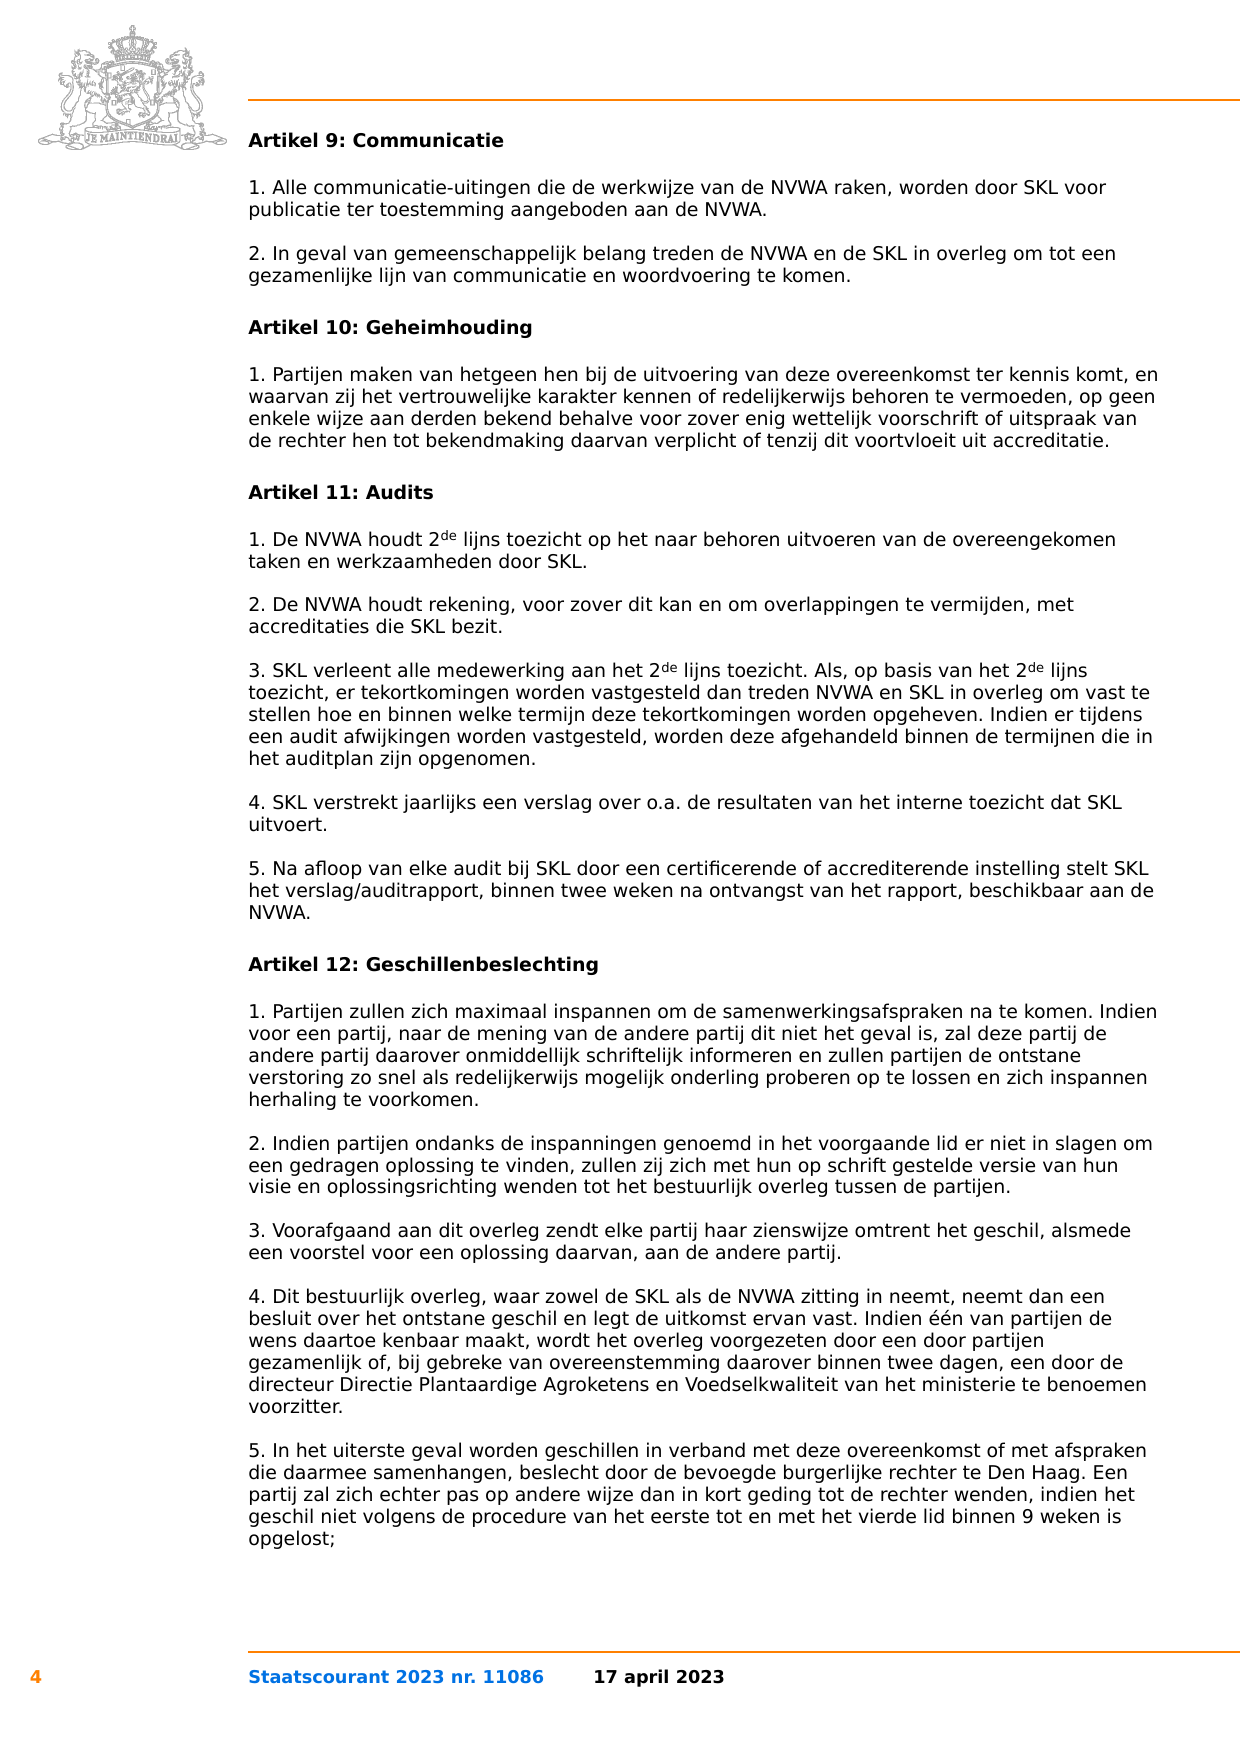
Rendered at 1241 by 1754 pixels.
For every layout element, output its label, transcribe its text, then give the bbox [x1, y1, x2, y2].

subtitle Artikel 12: Geschillenbeslechting [248, 954, 1163, 976]
text 3. Voorafgaand aan dit overleg zendt elke partij haar zienswijze omtrent het geschil, alsmede een voorstel voor een oplossing daarvan, aan de andere partij. [248, 1220, 1163, 1264]
text 4. Dit bestuurlijk overleg, waar zowel de SKL als de NVWA zitting in neemt, neemt dan een besluit over het ontstane geschil en legt de uitkomst ervan vast. Indien één van partijen de wens daartoe kenbaar maakt, wordt het overleg voorgezeten door een door partijen gezamenlijk of, bij gebreke van overeenstemming daarover binnen twee dagen, een door de directeur Directie Plantaardige Agroketens en Voedselkwaliteit van het ministerie te benoemen voorzitter. [248, 1286, 1163, 1418]
text 2. De NVWA houdt rekening, voor zover dit kan en om overlappingen te vermijden, met accreditaties die SKL bezit. [248, 594, 1163, 638]
text 4. SKL verstrekt jaarlijks een verslag over o.a. de resultaten van het interne toezicht dat SKL uitvoert. [248, 792, 1163, 836]
text 2. In geval van gemeenschappelijk belang treden de NVWA en de SKL in overleg om tot een gezamenlijke lijn van communicatie en woordvoering te komen. [248, 243, 1163, 287]
text 2. Indien partijen ondanks de inspanningen genoemd in het voorgaande lid er niet in slagen om een gedragen oplossing te vinden, zullen zij zich met hun op schrift gestelde versie van hun visie en oplossingsrichting wenden tot het bestuurlijk overleg tussen de partijen. [248, 1132, 1163, 1198]
text 1. De NVWA houdt 2de lijns toezicht op het naar behoren uitvoeren van de overeengekomen taken en werkzaamheden door SKL. [248, 528, 1163, 572]
text 5. Na afloop van elke audit bij SKL door een certificerende of accrediterende instelling stelt SKL het verslag/auditrapport, binnen twee weken na ontvangst van het rapport, beschikbaar aan de NVWA. [248, 858, 1163, 924]
subtitle Artikel 10: Geheimhouding [248, 317, 1163, 339]
text 5. In het uiterste geval worden geschillen in verband met deze overeenkomst of met afspraken die daarmee samenhangen, beslecht door de bevoegde burgerlijke rechter te Den Haag. Een partij zal zich echter pas op andere wijze dan in kort geding tot de rechter wenden, indien het geschil niet volgens de procedure van het eerste tot en met het vierde lid binnen 9 weken is opgelost; [248, 1440, 1163, 1550]
text 1. Partijen zullen zich maximaal inspannen om de samenwerkingsafspraken na te komen. Indien voor een partij, naar de mening van de andere partij dit niet het geval is, zal deze partij de andere partij daarover onmiddellijk schriftelijk informeren en zullen partijen de ontstane verstoring zo snel als redelijkerwijs mogelijk onderling proberen op te lossen en zich inspannen herhaling te voorkomen. [248, 1001, 1163, 1111]
text 1. Alle communicatie-uitingen die de werkwijze van de NVWA raken, worden door SKL voor publicatie ter toestemming aangeboden aan de NVWA. [248, 177, 1163, 221]
subtitle Artikel 11: Audits [248, 482, 1163, 503]
text 3. SKL verleent alle medewerking aan het 2de lijns toezicht. Als, op basis van het 2de lijns toezicht, er tekortkomingen worden vastgesteld dan treden NVWA en SKL in overleg om vast te stellen hoe en binnen welke termijn deze tekortkomingen worden opgeheven. Indien er tijdens een audit afwijkingen worden vastgesteld, worden deze afgehandeld binnen de termijnen die in het auditplan zijn opgenomen. [248, 660, 1163, 770]
text 1. Partijen maken van hetgeen hen bij de uitvoering van deze overeenkomst ter kennis komt, en waarvan zij het vertrouwelijke karakter kennen of redelijkerwijs behoren te vermoeden, op geen enkele wijze aan derden bekend behalve voor zover enig wettelijk voorschrift of uitspraak van de rechter hen tot bekendmaking daarvan verplicht of tenzij dit voortvloeit uit accreditatie. [248, 364, 1163, 452]
subtitle Artikel 9: Communicatie [248, 130, 1163, 152]
picture [38, 25, 227, 150]
